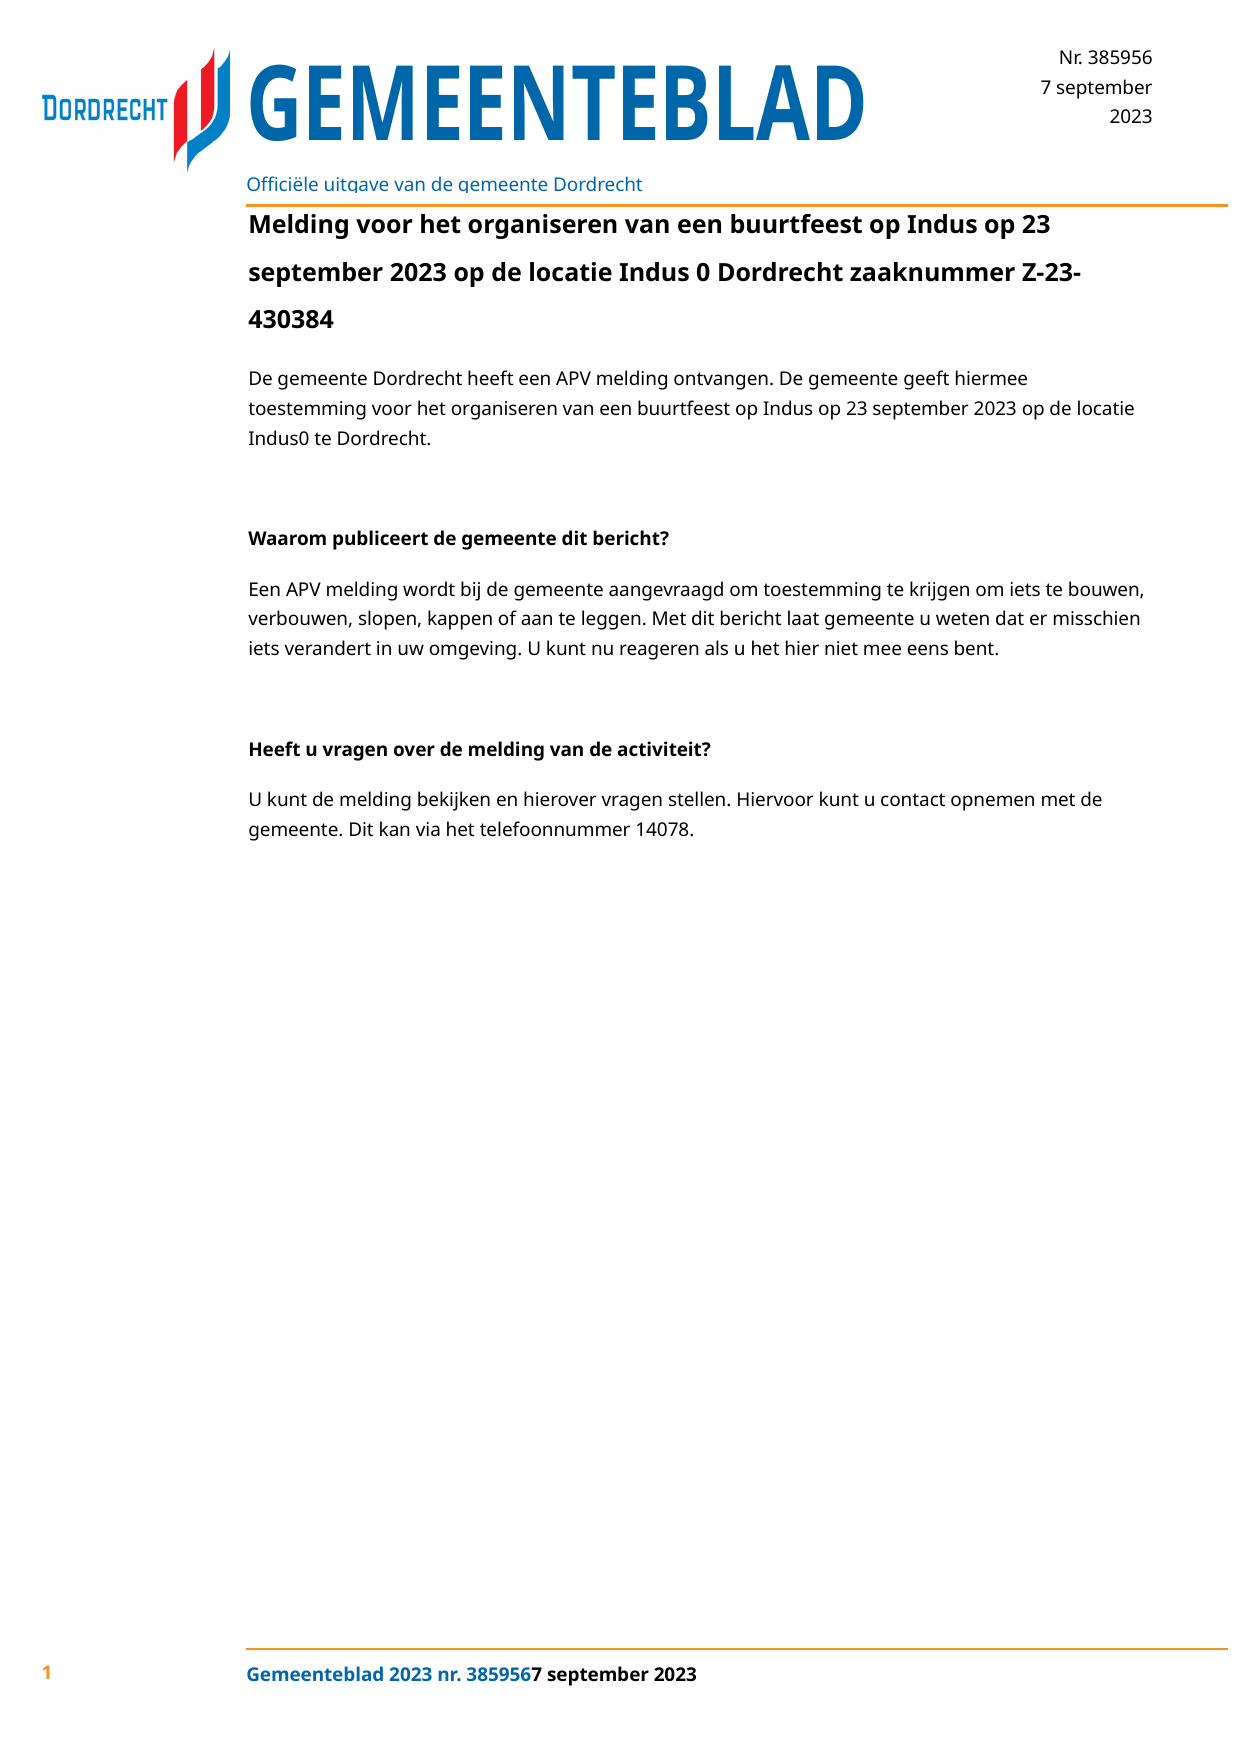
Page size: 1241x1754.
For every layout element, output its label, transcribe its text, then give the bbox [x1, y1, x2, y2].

text U kunt de melding bekijken en hierover vragen stellen. Hiervoor kunt u contact opnemen met de gemeente. Dit kan via het telefoonnummer 14078. [248, 786, 1152, 842]
text Melding voor het organiseren van een buurtfeest op Indus op 23 september 2023 op de locatie Indus 0 Dordrecht zaaknummer Z-23-430384 [248, 207, 1152, 336]
picture [41, 47, 231, 172]
text Heeft u vragen over de melding van de activiteit? [248, 736, 1152, 762]
text Waarom publiceert de gemeente dit bericht? [248, 526, 1152, 551]
text De gemeente Dordrecht heeft een APV melding ontvangen. De gemeente geeft hiermee toestemming voor het organiseren van een buurtfeest op Indus op 23 september 2023 op de locatie Indus0 te Dordrecht. [248, 366, 1152, 450]
text Een APV melding wordt bij de gemeente aangevraagd om toestemming te krijgen om iets te bouwen, verbouwen, slopen, kappen of aan te leggen. Met dit bericht laat gemeente u weten dat er misschien iets verandert in uw omgeving. U kunt nu reageren als u het hier niet mee eens bent. [248, 576, 1152, 661]
